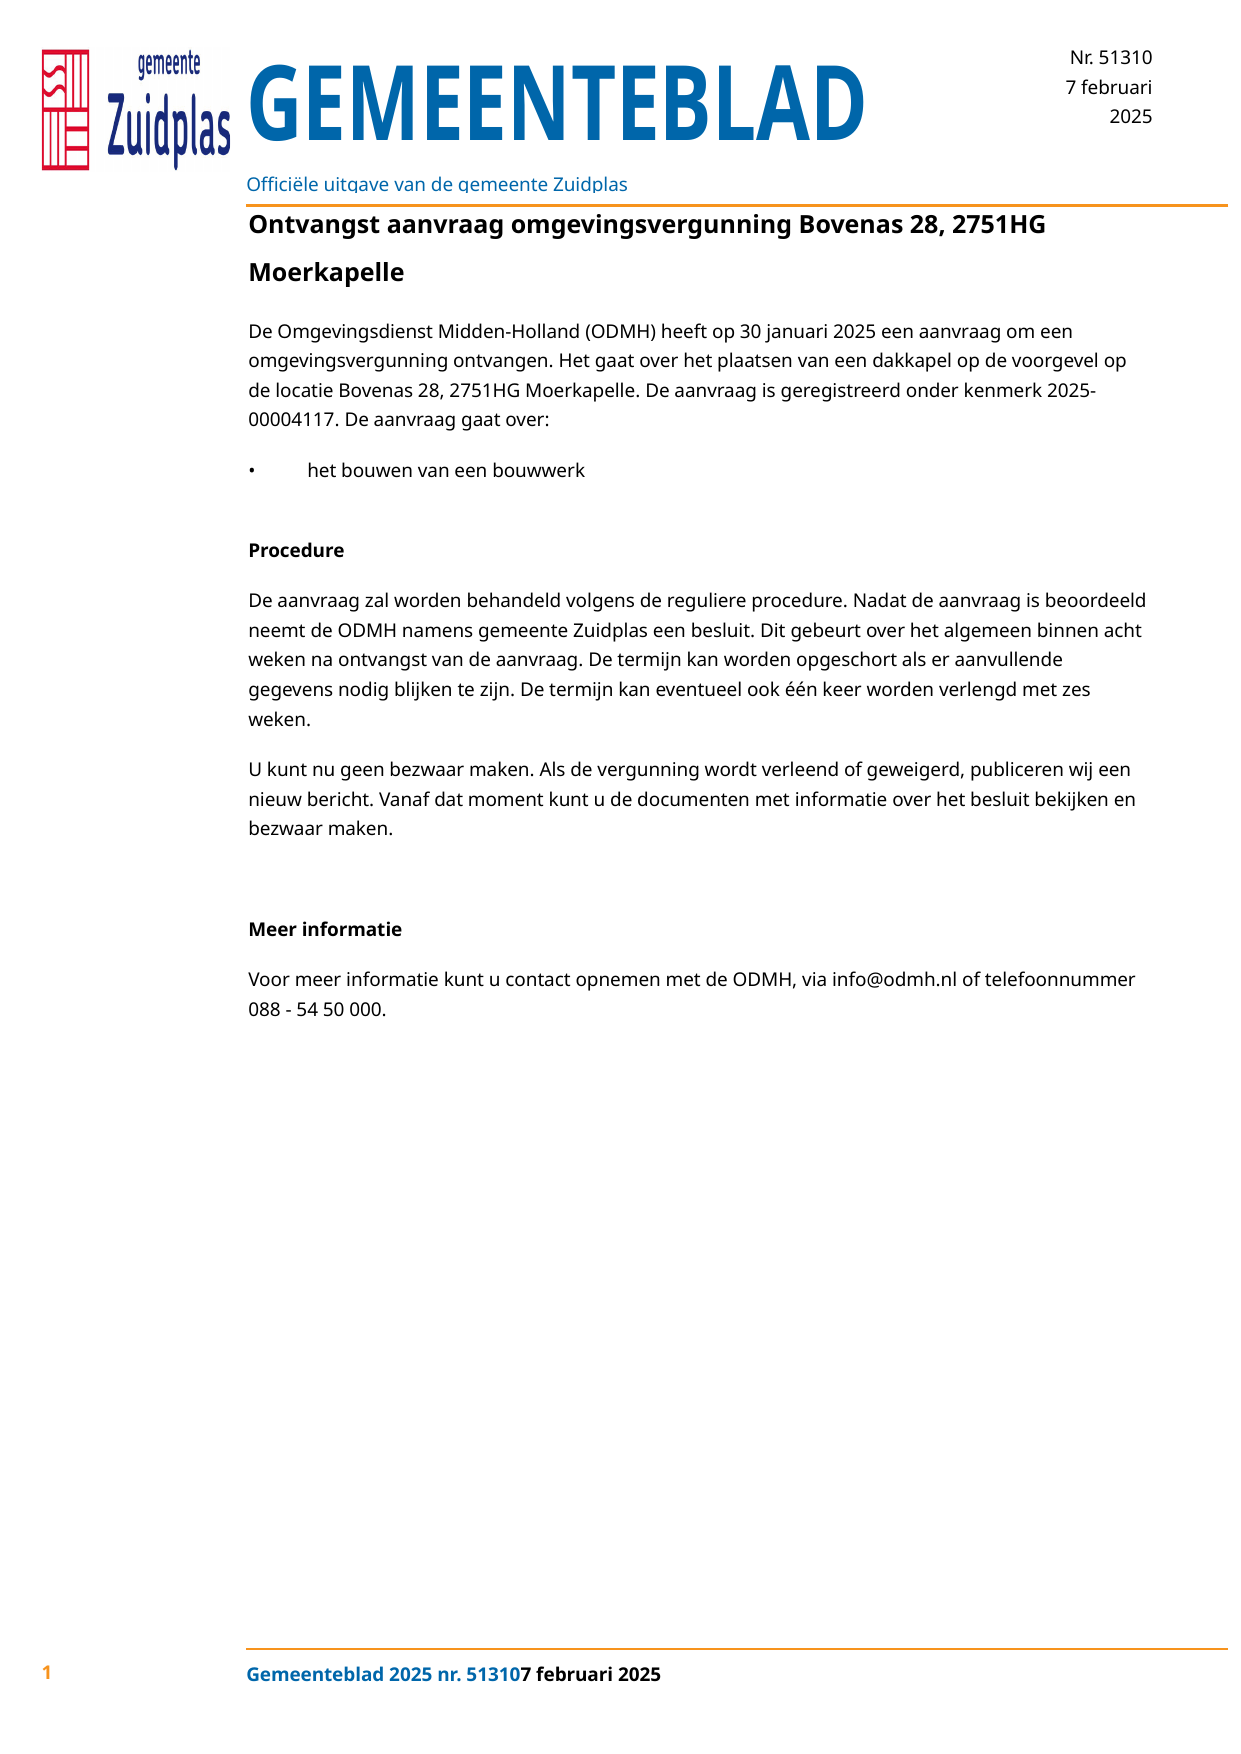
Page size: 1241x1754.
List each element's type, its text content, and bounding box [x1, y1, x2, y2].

text Ontvangst aanvraag omgevingsvergunning Bovenas 28, 2751HG Moerkapelle [248, 207, 1152, 288]
list het bouwen van een bouwwerk [248, 457, 1152, 483]
text Procedure [248, 537, 1152, 563]
text Voor meer informatie kunt u contact opnemen met de ODMH, via info@odmh.nl of telefoonnummer 088 - 54 50 000. [248, 967, 1152, 1022]
picture [41, 47, 231, 172]
text U kunt nu geen bezwaar maken. Als de vergunning wordt verleend of geweigerd, publiceren wij een nieuw bericht. Vanaf dat moment kunt u de documenten met informatie over het besluit bekijken en bezwaar maken. [248, 756, 1152, 841]
text De Omgevingsdienst Midden-Holland (ODMH) heeft op 30 januari 2025 een aanvraag om een omgevingsvergunning ontvangen. Het gaat over het plaatsen van een dakkapel op de voorgevel op de locatie Bovenas 28, 2751HG Moerkapelle. De aanvraag is geregistreerd onder kenmerk 2025-00004117. De aanvraag gaat over: [248, 318, 1152, 432]
text Meer informatie [248, 916, 1152, 942]
text De aanvraag zal worden behandeld volgens de reguliere procedure. Nadat de aanvraag is beoordeeld neemt de ODMH namens gemeente Zuidplas een besluit. Dit gebeurt over het algemeen binnen acht weken na ontvangst van de aanvraag. De termijn kan worden opgeschort als er aanvullende gegevens nodig blijken te zijn. De termijn kan eventueel ook één keer worden verlengd met zes weken. [248, 587, 1152, 732]
